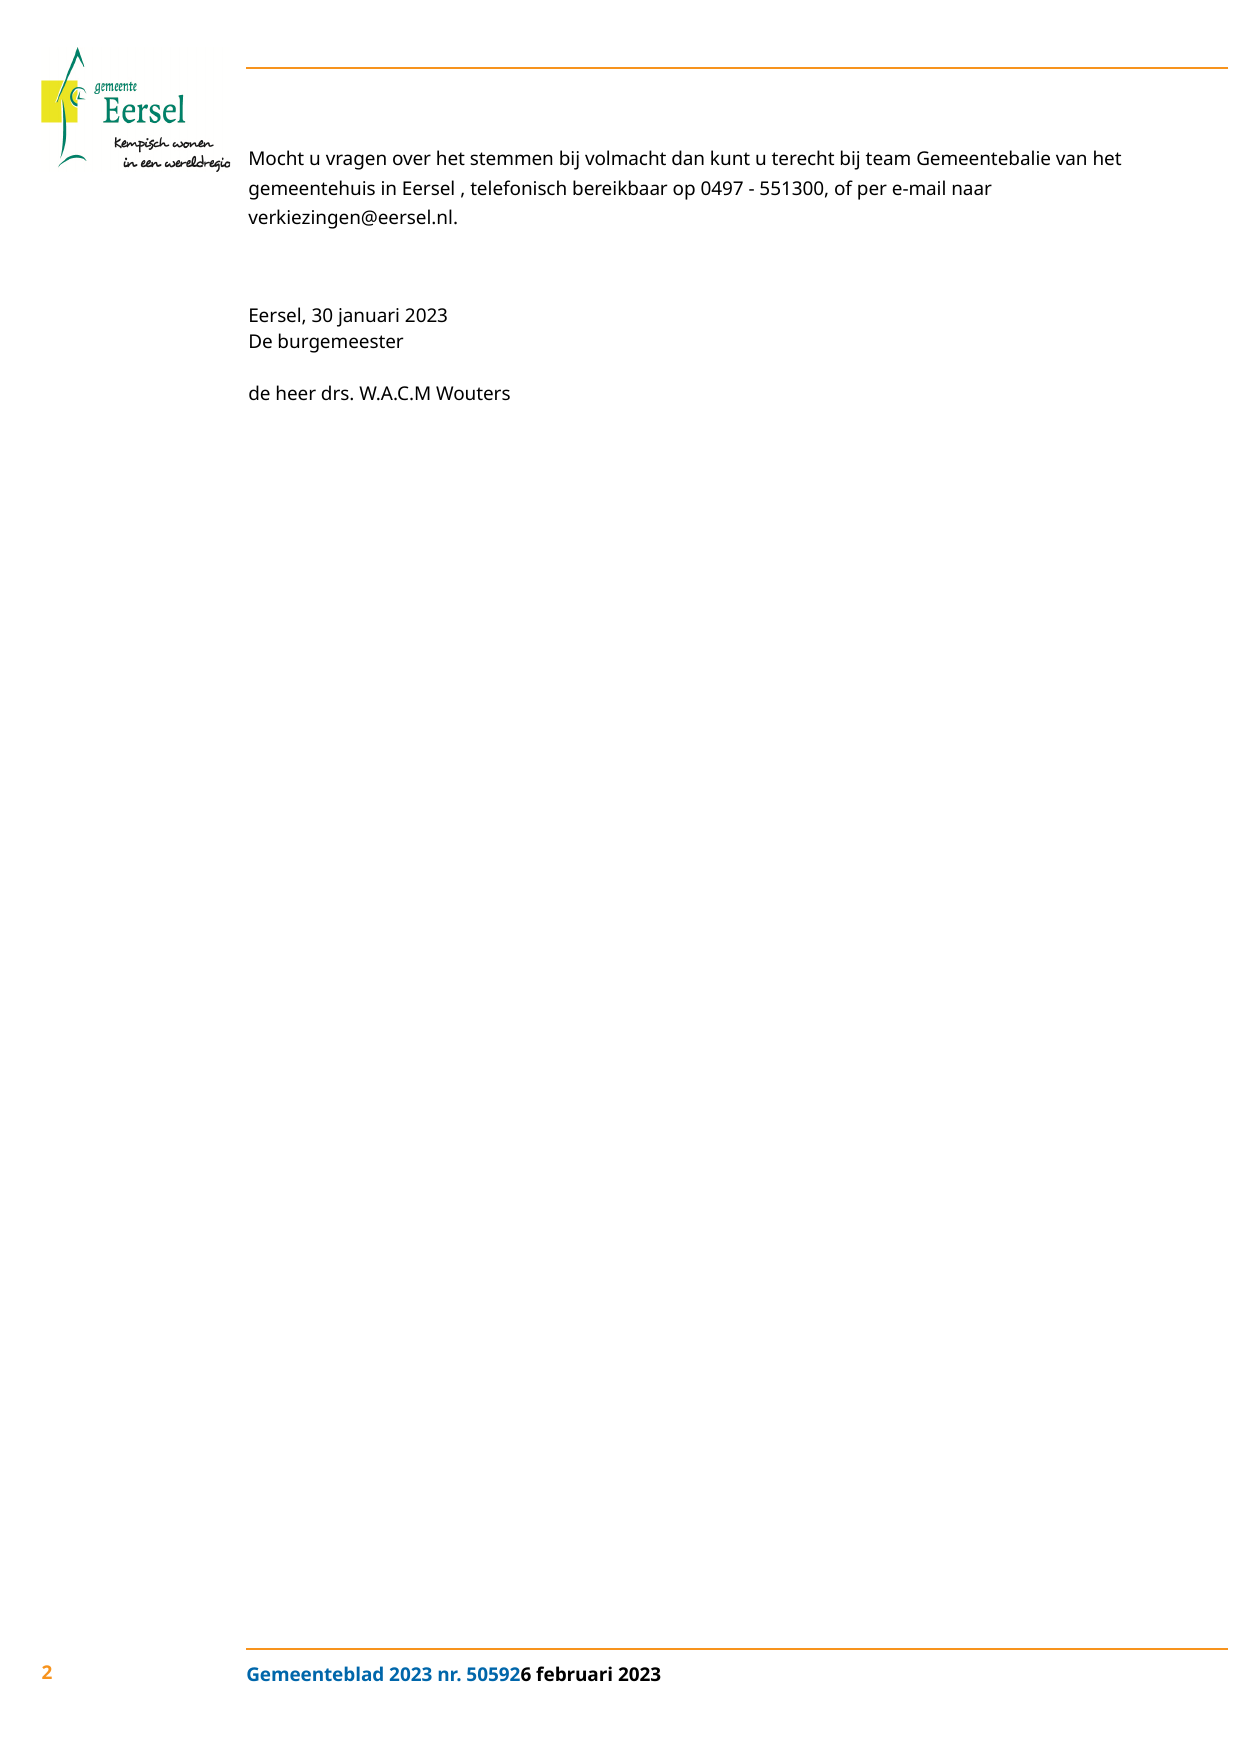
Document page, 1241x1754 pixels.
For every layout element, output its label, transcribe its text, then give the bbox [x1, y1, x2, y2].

picture [41, 47, 231, 172]
text Eersel, 30 januari 2023 [248, 303, 1152, 328]
text De burgemeester [248, 328, 1152, 354]
text de heer drs. W.A.C.M Wouters [248, 380, 1152, 406]
text Mocht u vragen over het stemmen bij volmacht dan kunt u terecht bij team Gemeentebalie van het gemeentehuis in Eersel , telefonisch bereikbaar op 0497 - 551300, of per e-mail naar verkiezingen@eersel.nl. [248, 145, 1152, 230]
